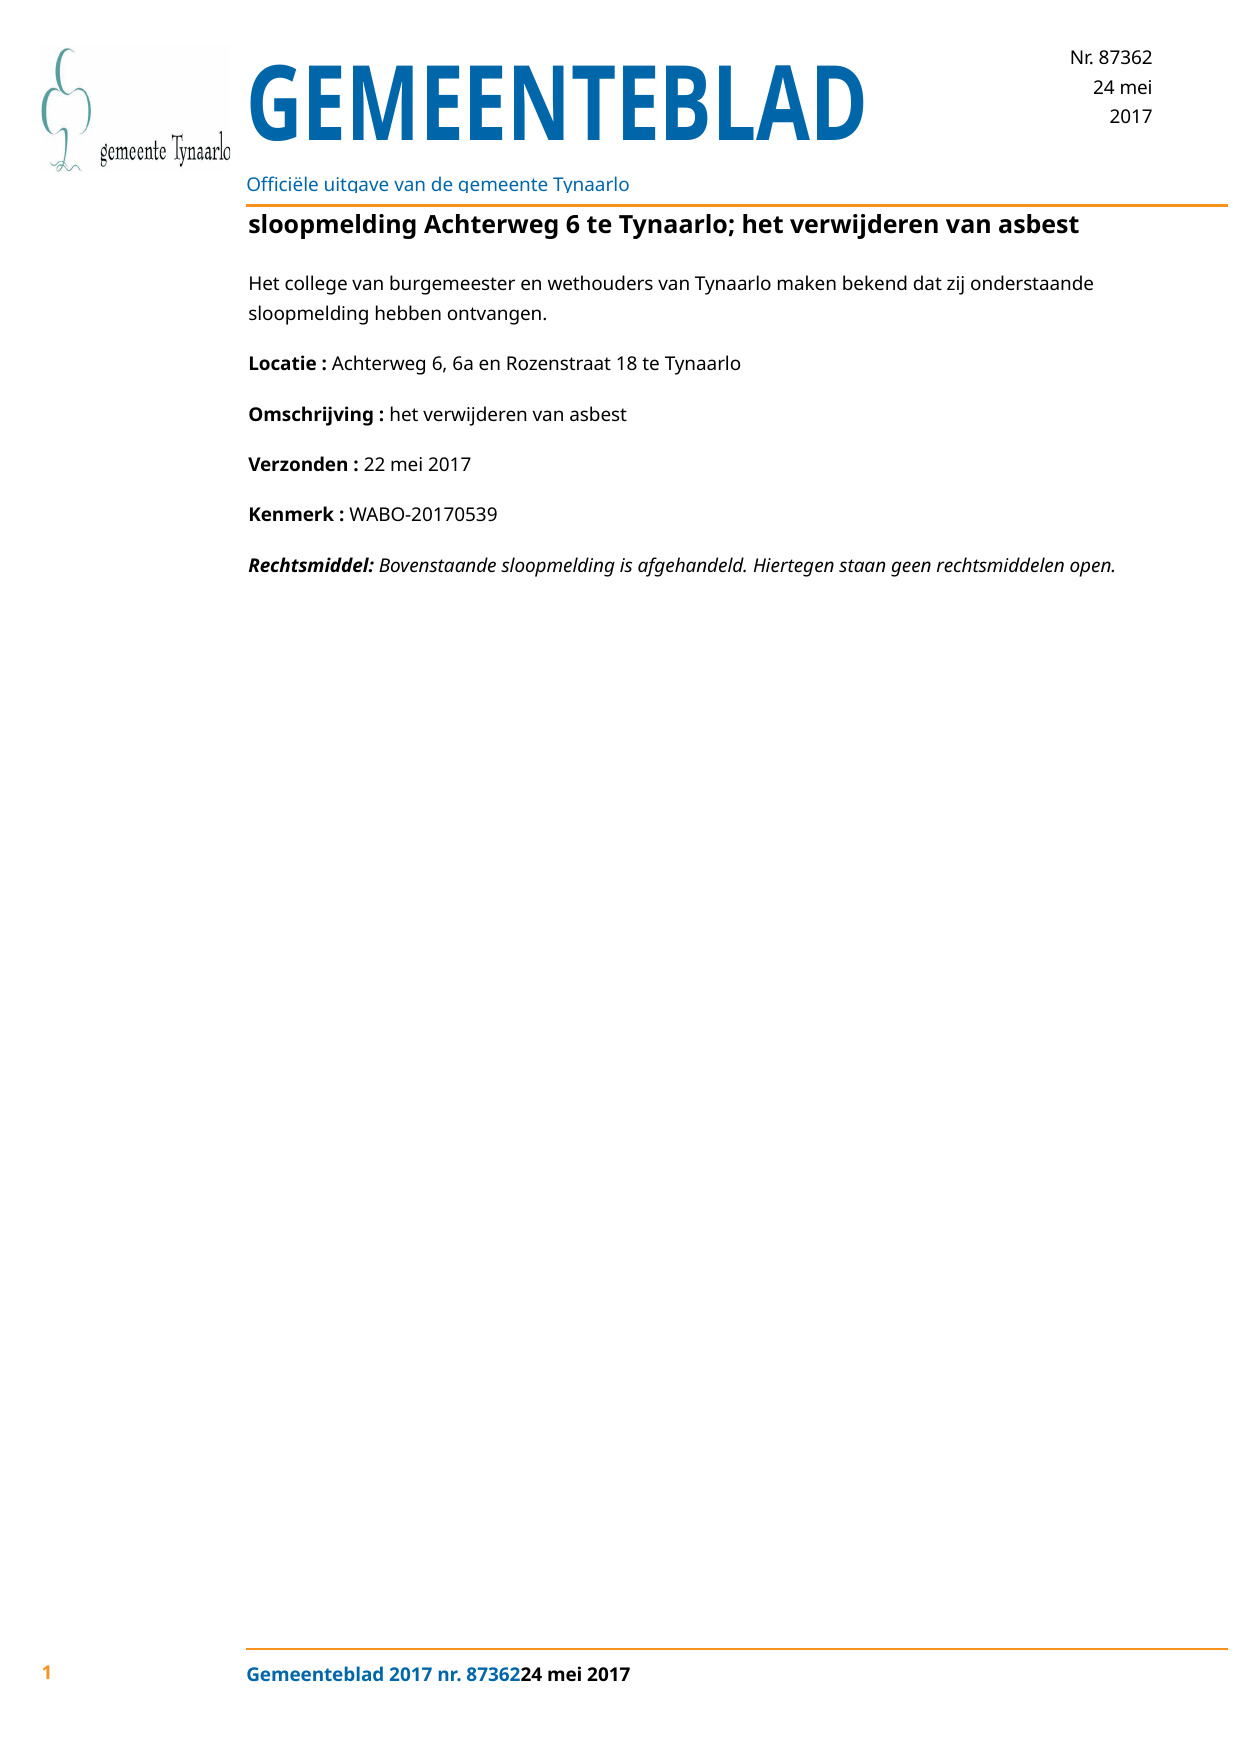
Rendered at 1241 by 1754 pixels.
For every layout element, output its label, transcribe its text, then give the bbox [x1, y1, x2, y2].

text Het college van burgemeester en wethouders van Tynaarlo maken bekend dat zij onderstaande sloopmelding hebben ontvangen. [248, 270, 1152, 326]
text Kenmerk : WABO-20170539 [248, 502, 1152, 527]
text Rechtsmiddel: Bovenstaande sloopmelding is afgehandeld. Hiertegen staan geen rechtsmiddelen open. [248, 552, 1152, 578]
text Verzonden : 22 mei 2017 [248, 451, 1152, 477]
text Locatie : Achterweg 6, 6a en Rozenstraat 18 te Tynaarlo [248, 350, 1152, 376]
picture [41, 47, 231, 172]
text sloopmelding Achterweg 6 te Tynaarlo; het verwijderen van asbest [248, 207, 1152, 241]
text Omschrijving : het verwijderen van asbest [248, 401, 1152, 426]
